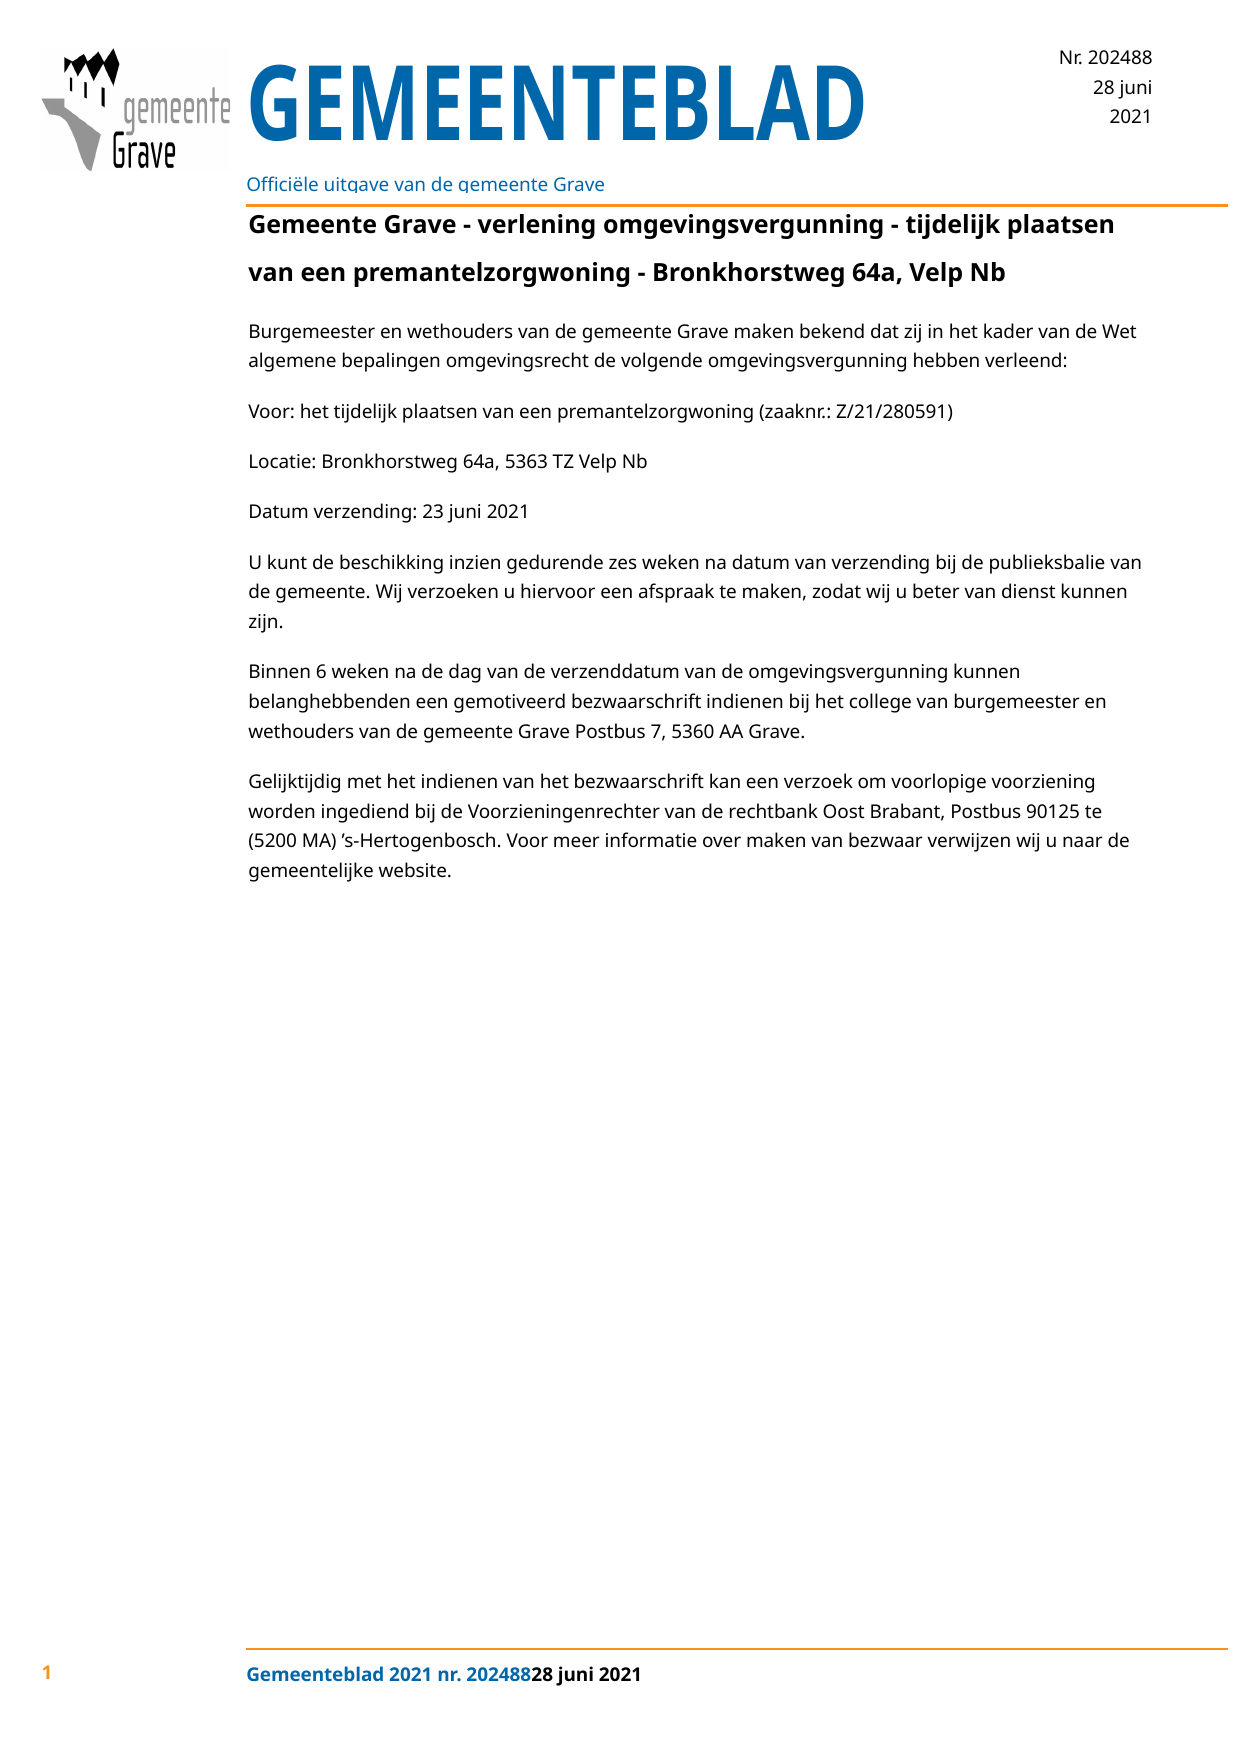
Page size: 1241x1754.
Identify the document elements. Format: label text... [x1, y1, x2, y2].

text Voor: het tijdelijk plaatsen van een premantelzorgwoning (zaaknr.: Z/21/280591) [248, 398, 1152, 424]
text Locatie: Bronkhorstweg 64a, 5363 TZ Velp Nb [248, 448, 1152, 474]
text U kunt de beschikking inzien gedurende zes weken na datum van verzending bij de publieksbalie van de gemeente. Wij verzoeken u hiervoor een afspraak te maken, zodat wij u beter van dienst kunnen zijn. [248, 549, 1152, 634]
text Burgemeester en wethouders van de gemeente Grave maken bekend dat zij in het kader van de Wet algemene bepalingen omgevingsrecht de volgende omgevingsvergunning hebben verleend: [248, 318, 1152, 373]
text Datum verzending: 23 juni 2021 [248, 499, 1152, 524]
text Gelijktijdig met het indienen van het bezwaarschrift kan een verzoek om voorlopige voorziening worden ingediend bij de Voorzieningenrechter van de rechtbank Oost Brabant, Postbus 90125 te (5200 MA) ’s-Hertogenbosch. Voor meer informatie over maken van bezwaar verwijzen wij u naar de gemeentelijke website. [248, 768, 1152, 883]
picture [41, 47, 231, 172]
text Gemeente Grave - verlening omgevingsvergunning - tijdelijk plaatsen van een premantelzorgwoning - Bronkhorstweg 64a, Velp Nb [248, 207, 1152, 288]
text Binnen 6 weken na de dag van de verzenddatum van de omgevingsvergunning kunnen belanghebbenden een gemotiveerd bezwaarschrift indienen bij het college van burgemeester en wethouders van de gemeente Grave Postbus 7, 5360 AA Grave. [248, 659, 1152, 744]
